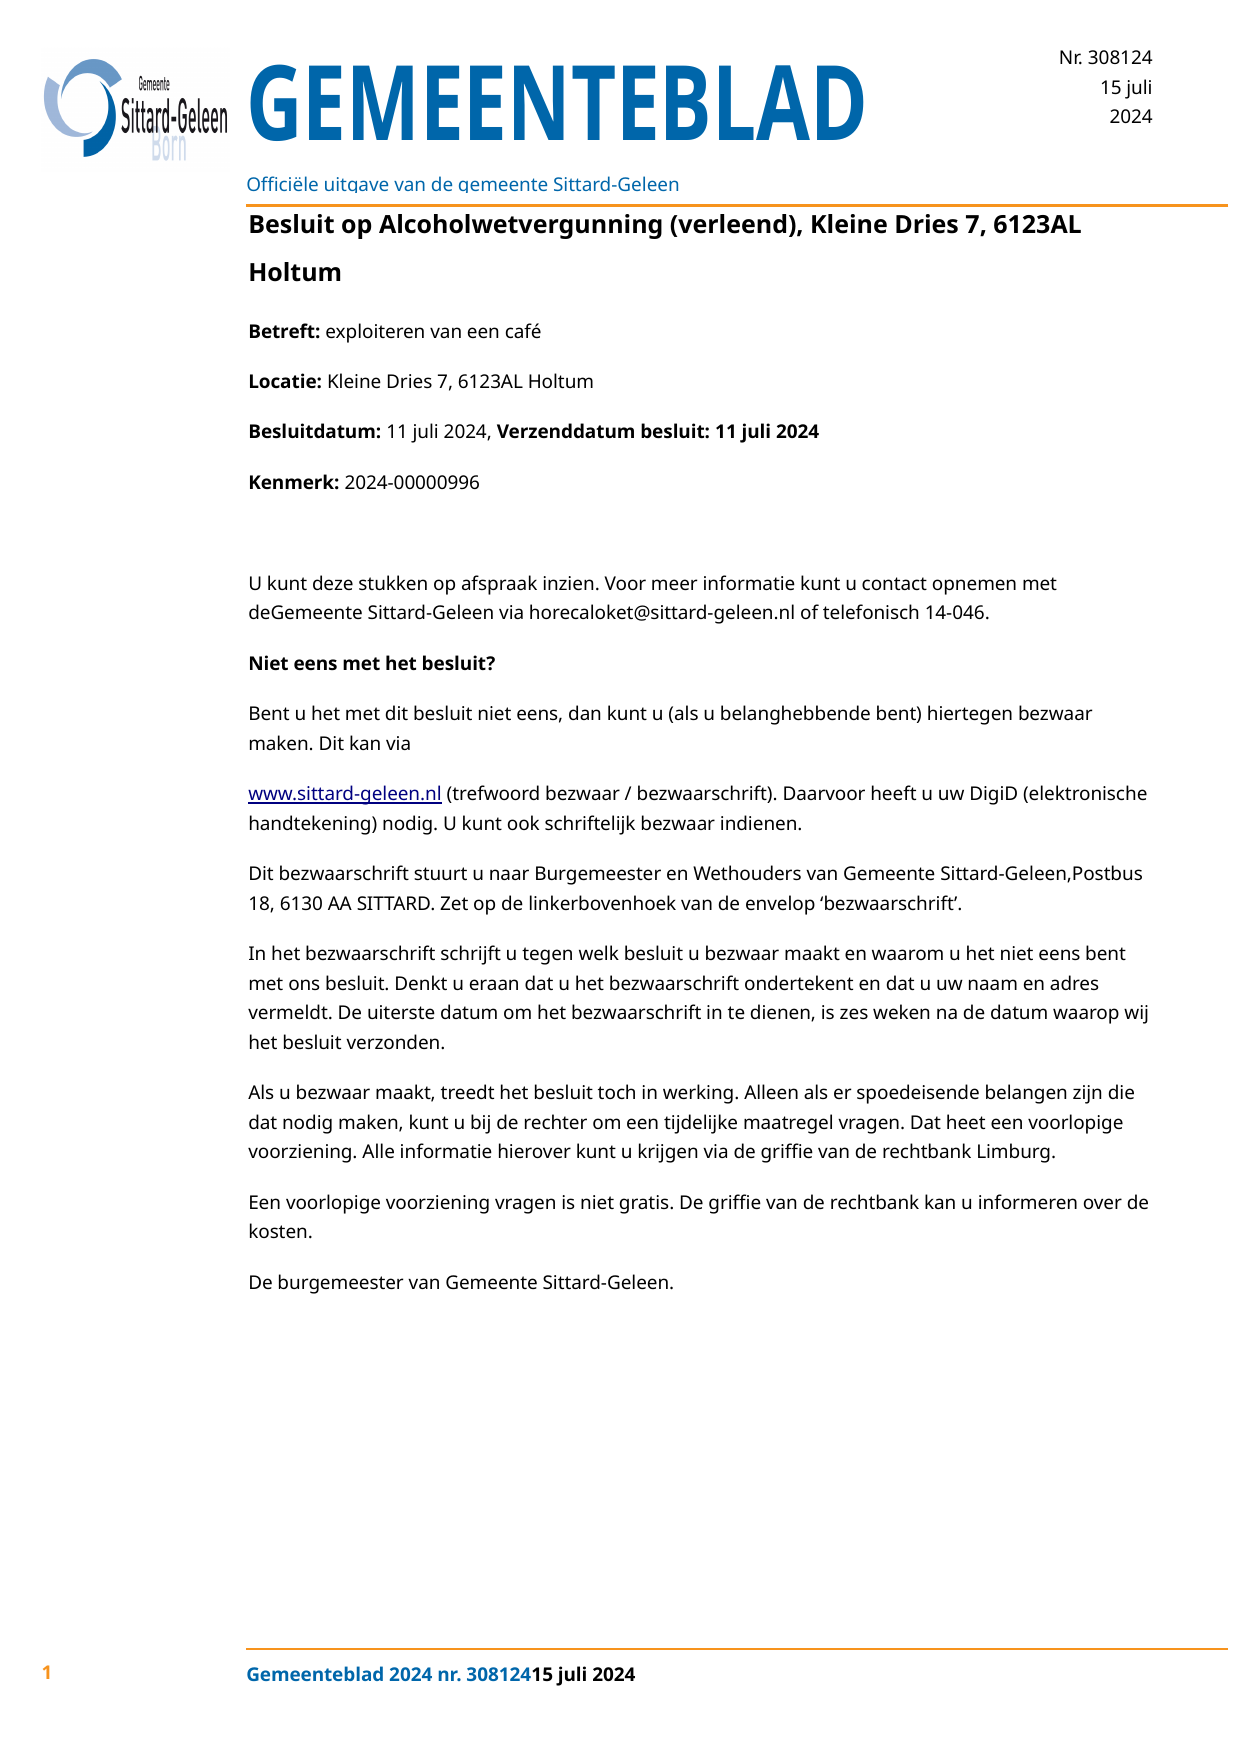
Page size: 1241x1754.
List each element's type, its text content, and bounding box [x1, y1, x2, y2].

picture [41, 47, 231, 172]
text Dit bezwaarschrift stuurt u naar Burgemeester en Wethouders van Gemeente Sittard-Geleen,Postbus 18, 6130 AA SITTARD. Zet op de linkerbovenhoek van de envelop ‘bezwaarschrift’. [248, 860, 1152, 916]
text De burgemeester van Gemeente Sittard-Geleen. [248, 1269, 1152, 1295]
text Besluit op Alcoholwetvergunning (verleend), Kleine Dries 7, 6123AL Holtum [248, 207, 1152, 288]
text Kenmerk: 2024-00000996 [248, 469, 1152, 495]
text Locatie: Kleine Dries 7, 6123AL Holtum [248, 368, 1152, 394]
text Bent u het met dit besluit niet eens, dan kunt u (als u belanghebbende bent) hiertegen bezwaar maken. Dit kan via [248, 700, 1152, 756]
text In het bezwaarschrift schrijft u tegen welk besluit u bezwaar maakt en waarom u het niet eens bent met ons besluit. Denkt u eraan dat u het bezwaarschrift ondertekent en dat u uw naam en adres vermeldt. De uiterste datum om het bezwaarschrift in te dienen, is zes weken na de datum waarop wij het besluit verzonden. [248, 940, 1152, 1055]
text www.sittard-geleen.nl (trefwoord bezwaar / bezwaarschrift). Daarvoor heeft u uw DigiD (elektronische handtekening) nodig. U kunt ook schriftelijk bezwaar indienen. [248, 780, 1152, 836]
text Besluitdatum: 11 juli 2024, Verzenddatum besluit: 11 juli 2024 [248, 419, 1152, 444]
text U kunt deze stukken op afspraak inzien. Voor meer informatie kunt u contact opnemen met deGemeente Sittard-Geleen via horecaloket@sittard-geleen.nl of telefonisch 14-046. [248, 570, 1152, 625]
text Een voorlopige voorziening vragen is niet gratis. De griffie van de rechtbank kan u informeren over de kosten. [248, 1189, 1152, 1244]
text Betreft: exploiteren van een café [248, 318, 1152, 344]
text Als u bezwaar maakt, treedt het besluit toch in werking. Alleen als er spoedeisende belangen zijn die dat nodig maken, kunt u bij de rechter om een tijdelijke maatregel vragen. Dat heet een voorlopige voorziening. Alle informatie hierover kunt u krijgen via de griffie van de rechtbank Limburg. [248, 1079, 1152, 1164]
text Niet eens met het besluit? [248, 650, 1152, 676]
